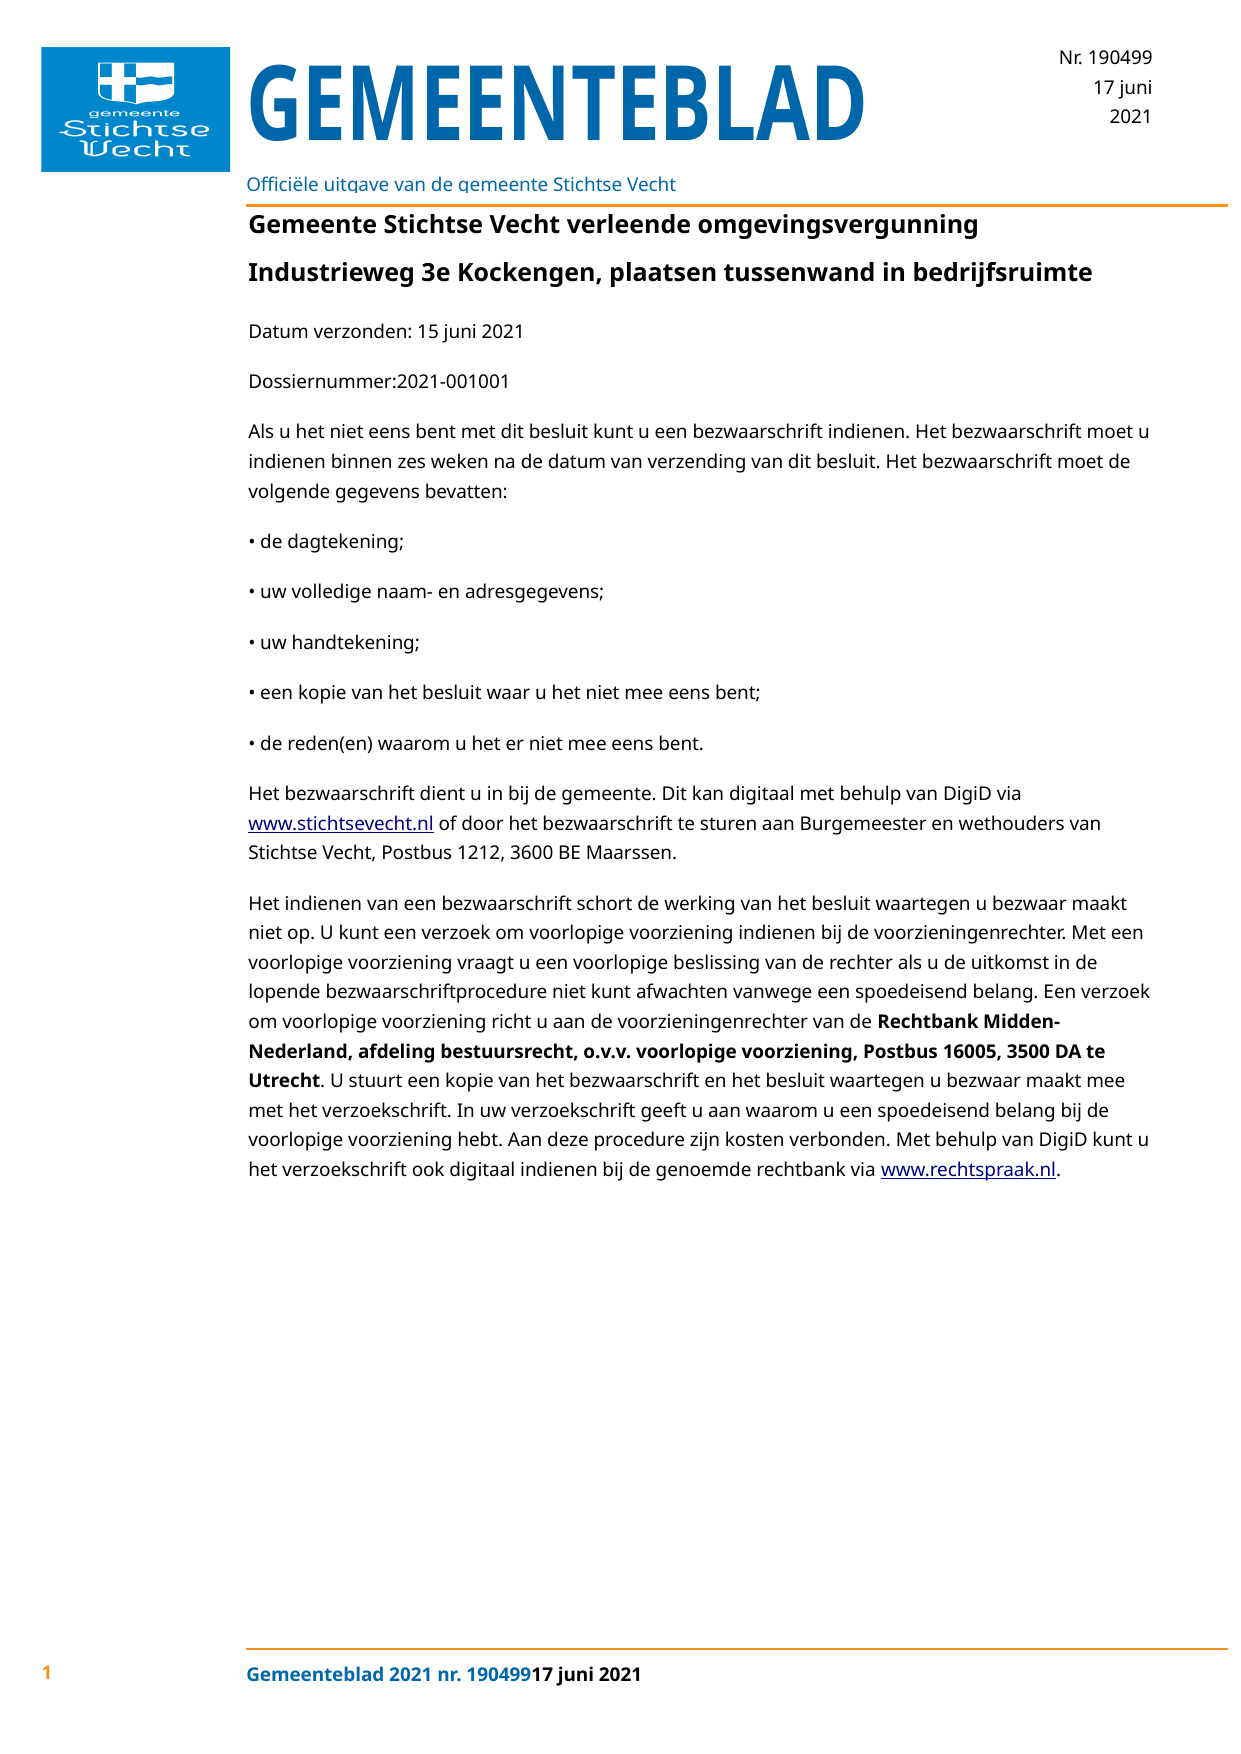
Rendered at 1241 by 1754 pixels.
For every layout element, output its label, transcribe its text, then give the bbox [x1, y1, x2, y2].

text • de reden(en) waarom u het er niet mee eens bent. [248, 730, 1152, 756]
picture [99, 63, 135, 101]
text • uw volledige naam- en adresgegevens; [248, 579, 1152, 604]
text Het bezwaarschrift dient u in bij de gemeente. Dit kan digitaal met behulp van DigiD via www.stichtsevecht.nl of door het bezwaarschrift te sturen aan Burgemeester en wethouders van Stichtse Vecht, Postbus 1212, 3600 BE Maarssen. [248, 780, 1152, 865]
text Gemeente Stichtse Vecht verleende omgevingsvergunning Industrieweg 3e Kockengen, plaatsen tussenwand in bedrijfsruimte [248, 207, 1152, 288]
picture [137, 63, 174, 103]
text • uw handtekening; [248, 629, 1152, 655]
text • een kopie van het besluit waar u het niet mee eens bent; [248, 679, 1152, 705]
text Het indienen van een bezwaarschrift schort de werking van het besluit waartegen u bezwaar maakt niet op. U kunt een verzoek om voorlopige voorziening indienen bij de voorzieningenrechter. Met een voorlopige voorziening vraagt u een voorlopige beslissing van de rechter als u de uitkomst in de lopende bezwaarschriftprocedure niet kunt afwachten vanwege een spoedeisend belang. Een verzoek om voorlopige voorziening richt u aan de voorzieningenrechter van de Rechtbank Midden-Nederland, afdeling bestuursrecht, o.v.v. voorlopige voorziening, Postbus 16005, 3500 DA te Utrecht. U stuurt een kopie van het bezwaarschrift en het besluit waartegen u bezwaar maakt mee met het verzoekschrift. In uw verzoekschrift geeft u aan waarom u een spoedeisend belang bij de voorlopige voorziening hebt. Aan deze procedure zijn kosten verbonden. Met behulp van DigiD kunt u het verzoekschrift ook digitaal indienen bij de genoemde rechtbank via www.rechtspraak.nl. [248, 890, 1152, 1182]
text • de dagtekening; [248, 528, 1152, 554]
text Datum verzonden: 15 juni 2021 [248, 318, 1152, 344]
text Als u het niet eens bent met dit besluit kunt u een bezwaarschrift indienen. Het bezwaarschrift moet u indienen binnen zes weken na de datum van verzending van dit besluit. Het bezwaarschrift moet de volgende gegevens bevatten: [248, 419, 1152, 504]
text Dossiernummer:2021-001001 [248, 368, 1152, 394]
